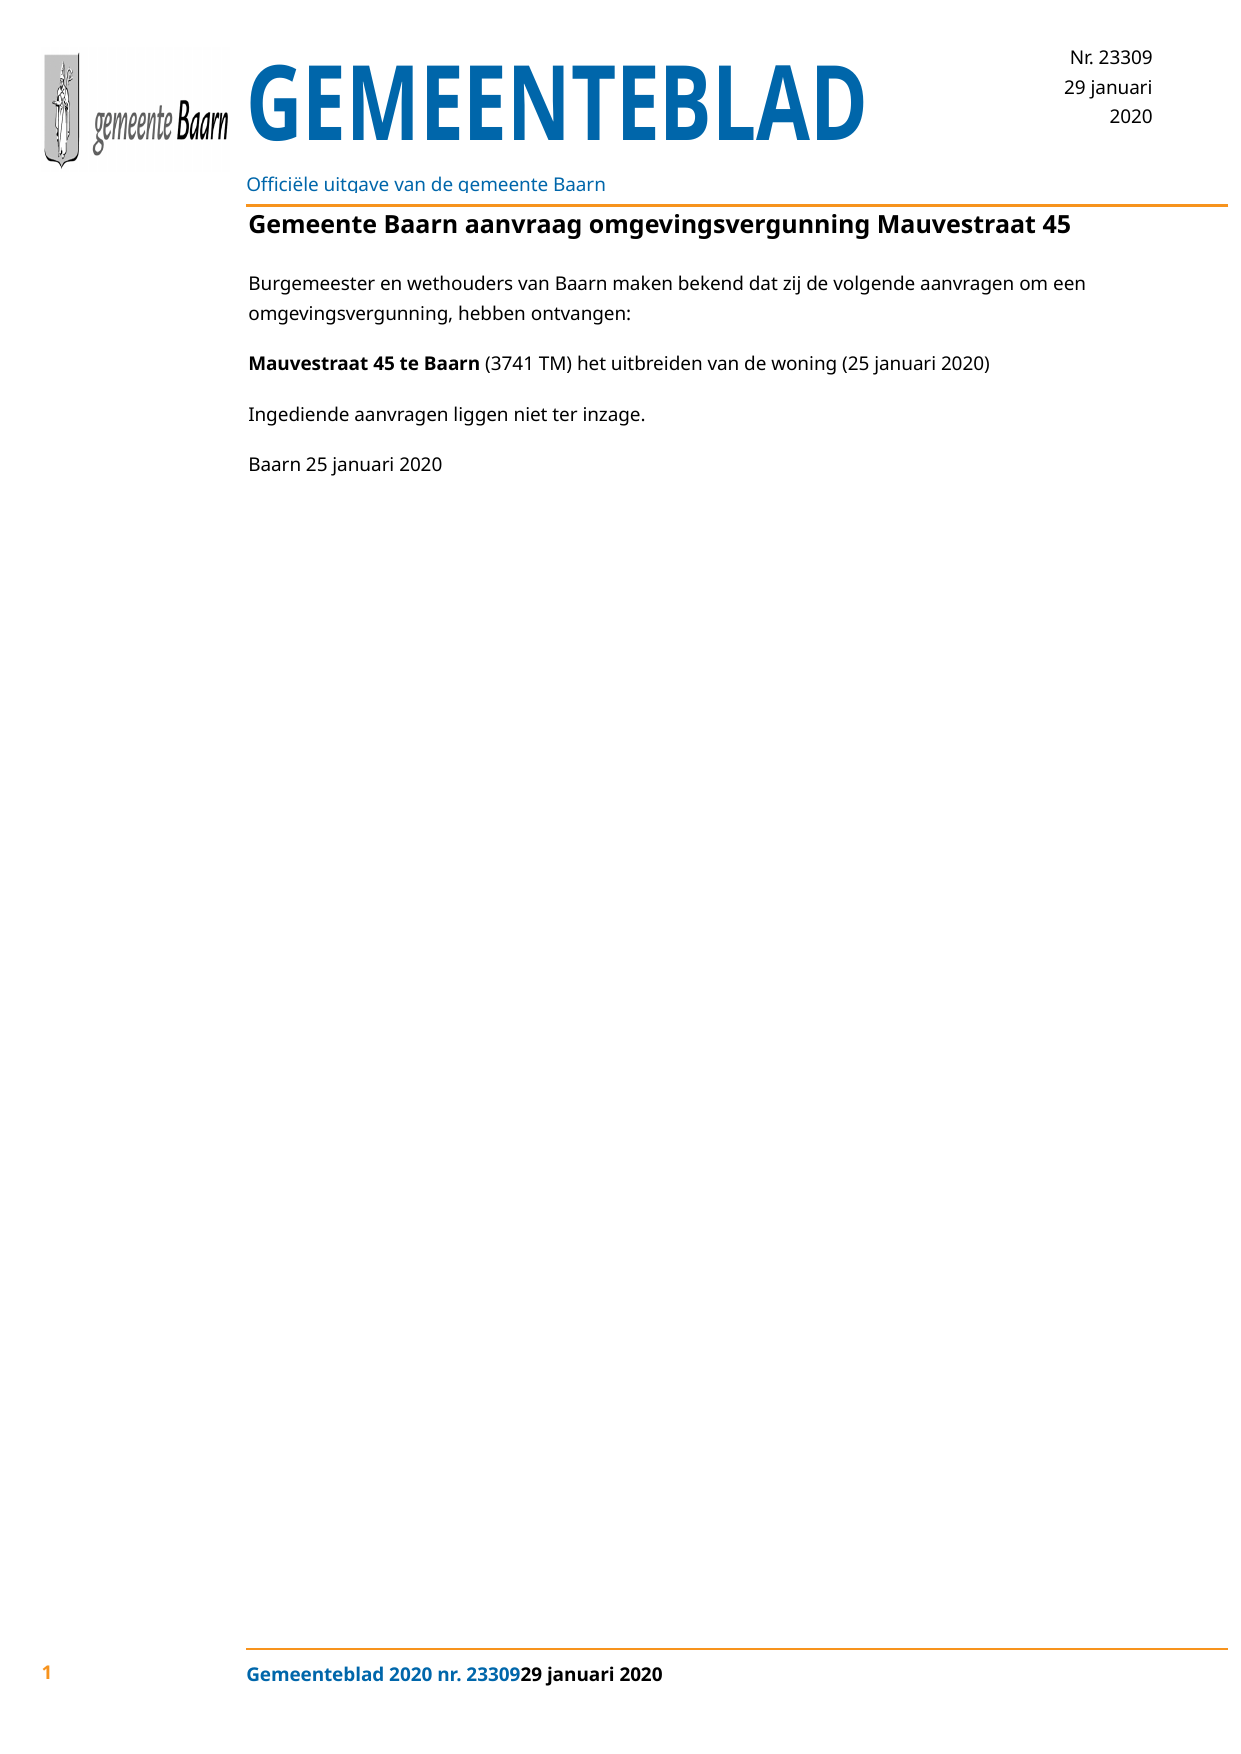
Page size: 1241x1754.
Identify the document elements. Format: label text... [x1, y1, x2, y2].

text Burgemeester en wethouders van Baarn maken bekend dat zij de volgende aanvragen om een omgevingsvergunning, hebben ontvangen: [248, 270, 1152, 326]
text Mauvestraat 45 te Baarn (3741 TM) het uitbreiden van de woning (25 januari 2020) [248, 350, 1152, 376]
text Ingediende aanvragen liggen niet ter inzage. [248, 401, 1152, 426]
text Baarn 25 januari 2020 [248, 451, 1152, 477]
picture [41, 47, 231, 172]
text Gemeente Baarn aanvraag omgevingsvergunning Mauvestraat 45 [248, 207, 1152, 241]
